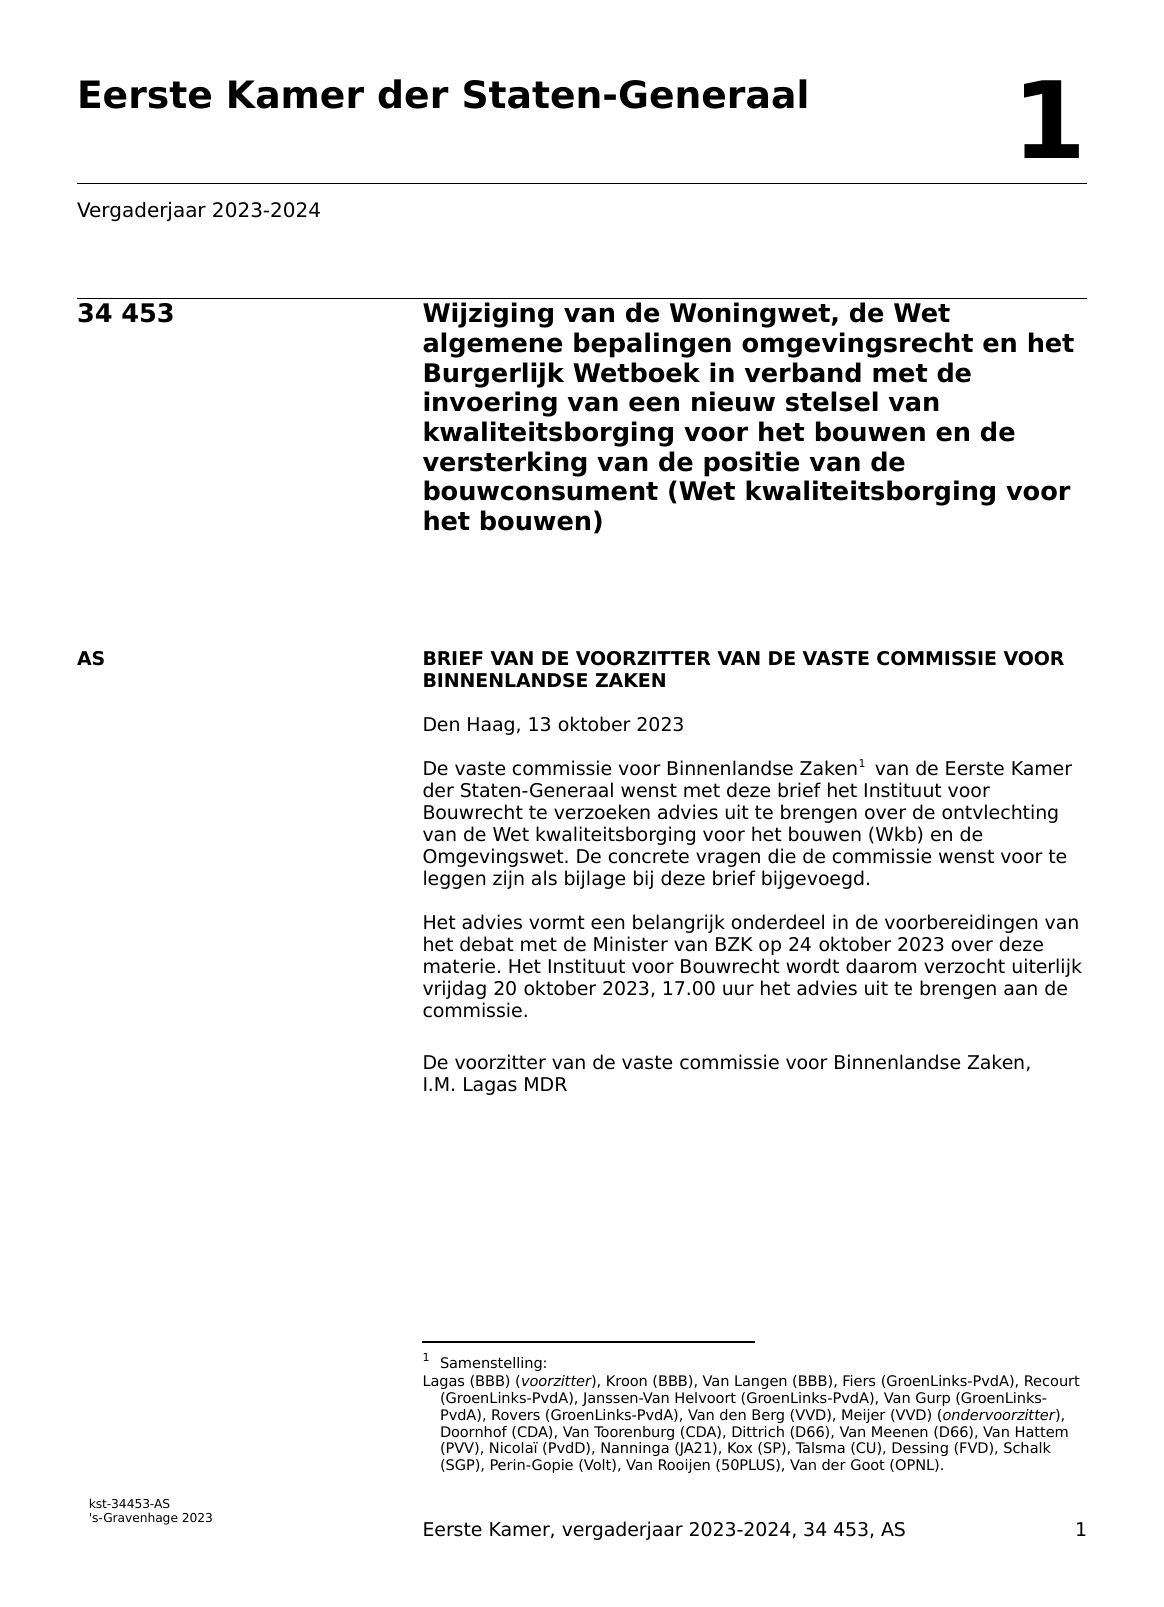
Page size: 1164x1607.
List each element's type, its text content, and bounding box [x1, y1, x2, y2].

text Den Haag, 13 oktober 2023 [422, 714, 1087, 736]
text De vaste commissie voor Binnenlandse Zaken van de Eerste Kamer der Staten-Generaal wenst met deze brief het Instituut voor Bouwrecht te verzoeken advies uit te brengen over de ontvlechting van de Wet kwaliteitsborging voor het bouwen (Wkb) en de Omgevingswet. De concrete vragen die de commissie wenst voor te leggen zijn als bijlage bij deze brief bijgevoegd. [422, 758, 1087, 890]
table_header Eerste Kamer der Staten-Generaal [77, 59, 886, 183]
table_header 1 [886, 59, 1087, 183]
text 's-Gravenhage 2023 [88, 1511, 323, 1525]
table_cell Vergaderjaar 2023-2024 [77, 184, 1087, 298]
text Lagas (BBB) (voorzitter), Kroon (BBB), Van Langen (BBB), Fiers (GroenLinks-PvdA), Recourt (GroenLinks-PvdA), Janssen-Van Helvoort (GroenLinks-PvdA), Van Gurp (GroenLinks-PvdA), Rovers (GroenLinks-PvdA), Van den Berg (VVD), Meijer (VVD) (ondervoorzitter), Doornhof (CDA), Van Toorenburg (CDA), Dittrich (D66), Van Meenen (D66), Van Hattem (PVV), Nicolaï (PvdD), Nanninga (JA21), Kox (SP), Talsma (CU), Dessing (FVD), Schalk (SGP), Perin-Gopie (Volt), Van Rooijen (50PLUS), Van der Goot (OPNL). [422, 1373, 1087, 1474]
text Het advies vormt een belangrijk onderdeel in de voorbereidingen van het debat met de Minister van BZK op 24 oktober 2023 over deze materie. Het Instituut voor Bouwrecht wordt daarom verzocht uiterlijk vrijdag 20 oktober 2023, 17.00 uur het advies uit te brengen aan de commissie. [422, 912, 1087, 1022]
subtitle 34 453 Wijziging van de Woningwet, de Wet algemene bepalingen omgevingsrecht en het Burgerlijk Wetboek in verband met de invoering van een nieuw stelsel van kwaliteitsborging voor het bouwen en de versterking van de positie van de bouwconsument (Wet kwaliteitsborging voor het bouwen) [77, 299, 1087, 536]
text kst-34453-AS [88, 1497, 323, 1511]
subtitle AS BRIEF VAN DE VOORZITTER VAN DE VASTE COMMISSIE VOOR BINNENLANDSE ZAKEN [77, 647, 1087, 691]
text Samenstelling: [422, 1351, 1087, 1373]
text De voorzitter van de vaste commissie voor Binnenlandse Zaken, I.M. Lagas MDR [422, 1052, 1087, 1096]
